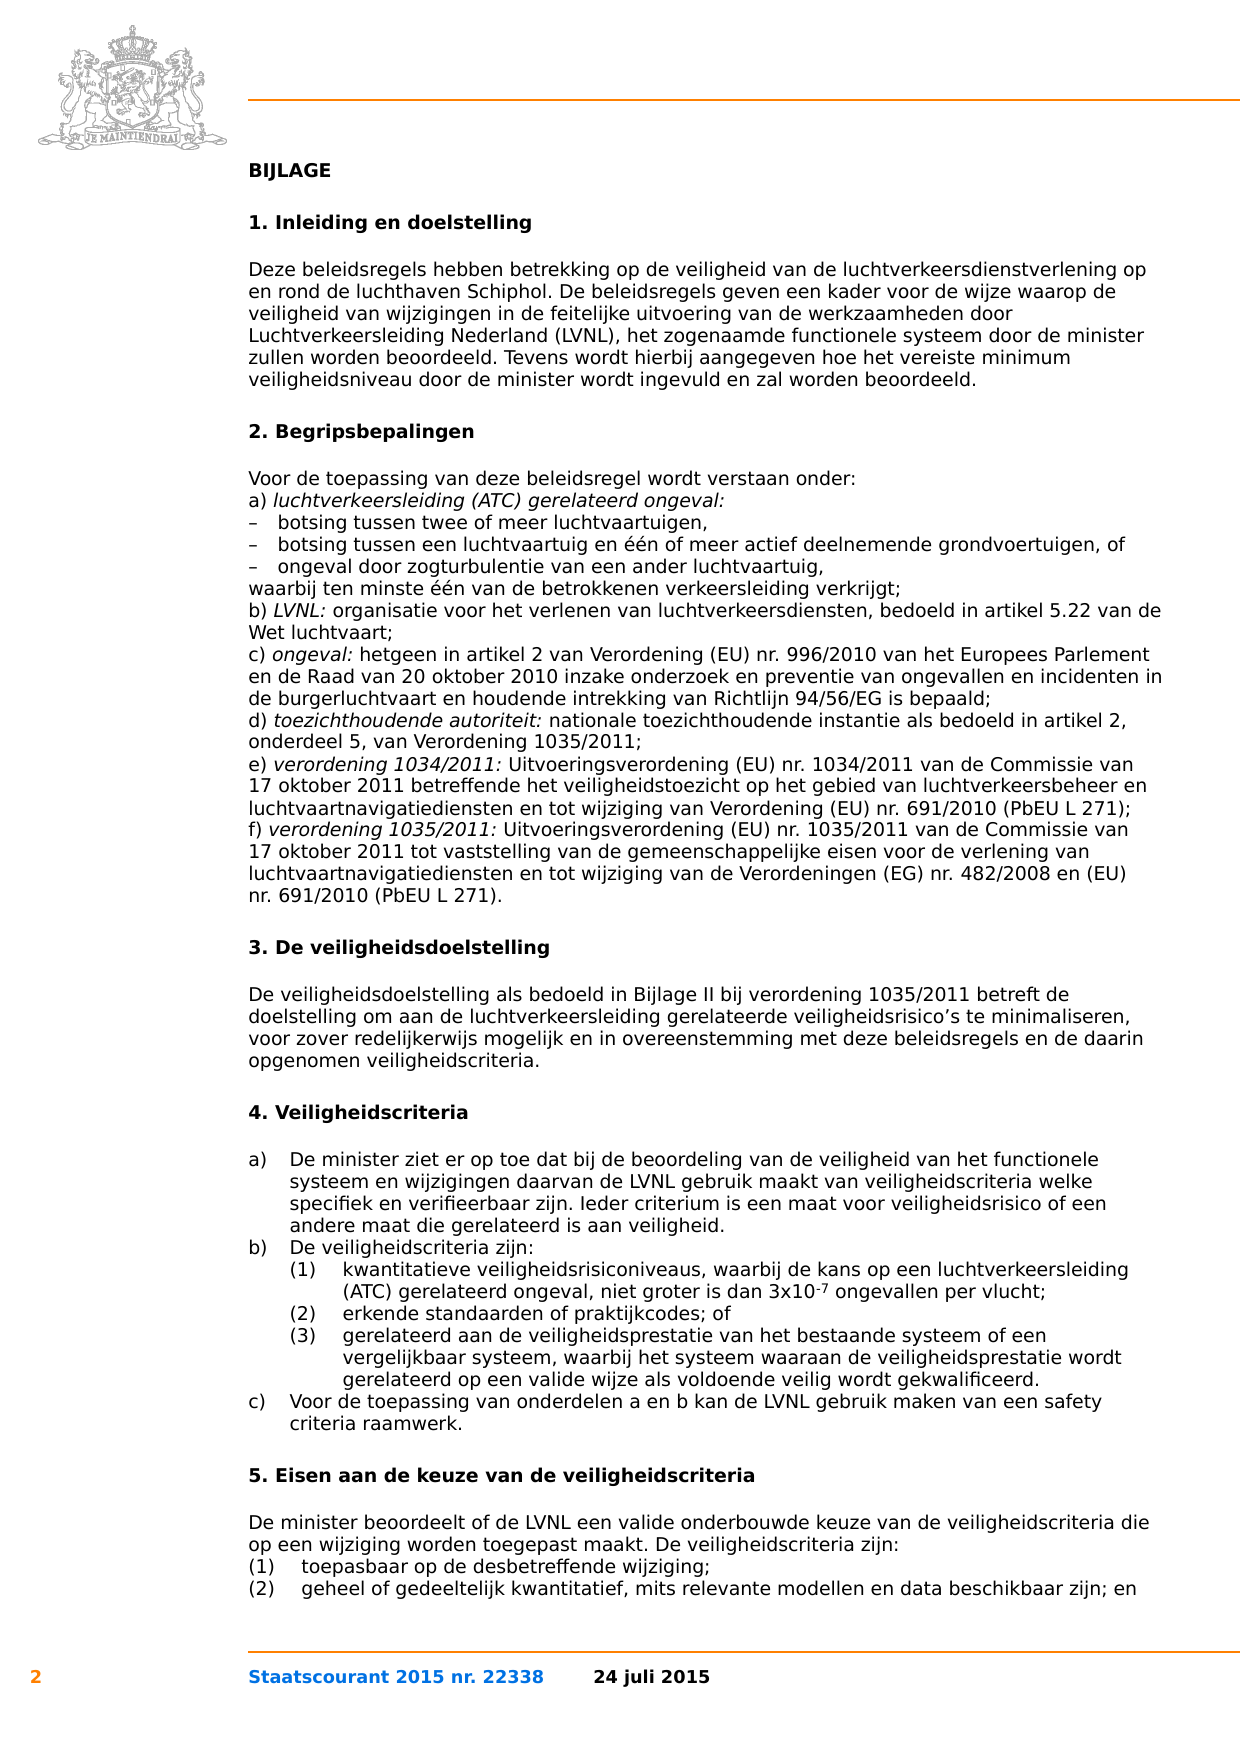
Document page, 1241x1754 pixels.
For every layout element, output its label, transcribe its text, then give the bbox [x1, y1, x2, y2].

subtitle 3. De veiligheidsdoelstelling [248, 937, 1163, 959]
subtitle 2. Begripsbepalingen [248, 421, 1163, 443]
text (2) geheel of gedeeltelijk kwantitatief, mits relevante modellen en data beschikbaar zijn; en [248, 1578, 1163, 1600]
text (2) erkende standaarden of praktijkcodes; of [289, 1303, 1163, 1325]
text c) Voor de toepassing van onderdelen a en b kan de LVNL gebruik maken van een safety criteria raamwerk. [248, 1391, 1163, 1435]
text c) ongeval: hetgeen in artikel 2 van Verordening (EU) nr. 996/2010 van het Europees Parlement en de Raad van 20 oktober 2010 inzake onderzoek en preventie van ongevallen en incidenten in de burgerluchtvaart en houdende intrekking van Richtlijn 94/56/EG is bepaald; [248, 643, 1163, 709]
subtitle BIJLAGE [248, 160, 1163, 182]
subtitle 4. Veiligheidscriteria [248, 1102, 1163, 1124]
text Voor de toepassing van deze beleidsregel wordt verstaan onder: [248, 468, 1163, 490]
picture [38, 25, 227, 150]
text a) De minister ziet er op toe dat bij de beoordeling van de veiligheid van het functionele systeem en wijzigingen daarvan de LVNL gebruik maakt van veiligheidscriteria welke specifiek en verifieerbaar zijn. Ieder criterium is een maat voor veiligheidsrisico of een andere maat die gerelateerd is aan veiligheid. [248, 1149, 1163, 1237]
text De veiligheidsdoelstelling als bedoeld in Bijlage II bij verordening 1035/2011 betreft de doelstelling om aan de luchtverkeersleiding gerelateerde veiligheidsrisico’s te minimaliseren, voor zover redelijkerwijs mogelijk en in overeenstemming met deze beleidsregels en de daarin opgenomen veiligheidscriteria. [248, 984, 1163, 1072]
text e) verordening 1034/2011: Uitvoeringsverordening (EU) nr. 1034/2011 van de Commissie van 17 oktober 2011 betreffende het veiligheidstoezicht op het gebied van luchtverkeersbeheer en luchtvaartnavigatiediensten en tot wijziging van Verordening (EU) nr. 691/2010 (PbEU L 271); [248, 753, 1163, 819]
text waarbij ten minste één van de betrokkenen verkeersleiding verkrijgt; [248, 578, 1163, 599]
text Deze beleidsregels hebben betrekking op de veiligheid van de luchtverkeersdienstverlening op en rond de luchthaven Schiphol. De beleidsregels geven een kader voor de wijze waarop de veiligheid van wijzigingen in de feitelijke uitvoering van de werkzaamheden door Luchtverkeersleiding Nederland (LVNL), het zogenaamde functionele systeem door de minister zullen worden beoordeeld. Tevens wordt hierbij aangegeven hoe het vereiste minimum veiligheidsniveau door de minister wordt ingevuld en zal worden beoordeeld. [248, 259, 1163, 391]
subtitle 1. Inleiding en doelstelling [248, 212, 1163, 234]
subtitle 5. Eisen aan de keuze van de veiligheidscriteria [248, 1465, 1163, 1487]
text De minister beoordeelt of de LVNL een valide onderbouwde keuze van de veiligheidscriteria die op een wijziging worden toegepast maakt. De veiligheidscriteria zijn: [248, 1512, 1163, 1556]
text – botsing tussen een luchtvaartuig en één of meer actief deelnemende grondvoertuigen, of [248, 534, 1163, 556]
text – ongeval door zogturbulentie van een ander luchtvaartuig, [248, 556, 1163, 578]
text (1) kwantitatieve veiligheidsrisiconiveaus, waarbij de kans op een luchtverkeersleiding (ATC) gerelateerd ongeval, niet groter is dan 3x10-7 ongevallen per vlucht; [289, 1259, 1163, 1303]
text (3) gerelateerd aan de veiligheidsprestatie van het bestaande systeem of een vergelijkbaar systeem, waarbij het systeem waaraan de veiligheidsprestatie wordt gerelateerd op een valide wijze als voldoende veilig wordt gekwalificeerd. [289, 1325, 1163, 1391]
text f) verordening 1035/2011: Uitvoeringsverordening (EU) nr. 1035/2011 van de Commissie van 17 oktober 2011 tot vaststelling van de gemeenschappelijke eisen voor de verlening van luchtvaartnavigatiediensten en tot wijziging van de Verordeningen (EG) nr. 482/2008 en (EU) nr. 691/2010 (PbEU L 271). [248, 819, 1163, 907]
text b) De veiligheidscriteria zijn: [248, 1237, 1163, 1259]
text (1) toepasbaar op de desbetreffende wijziging; [248, 1556, 1163, 1578]
text b) LVNL: organisatie voor het verlenen van luchtverkeersdiensten, bedoeld in artikel 5.22 van de Wet luchtvaart; [248, 599, 1163, 643]
text a) luchtverkeersleiding (ATC) gerelateerd ongeval: [248, 490, 1163, 512]
text d) toezichthoudende autoriteit: nationale toezichthoudende instantie als bedoeld in artikel 2, onderdeel 5, van Verordening 1035/2011; [248, 709, 1163, 753]
text – botsing tussen twee of meer luchtvaartuigen, [248, 512, 1163, 534]
